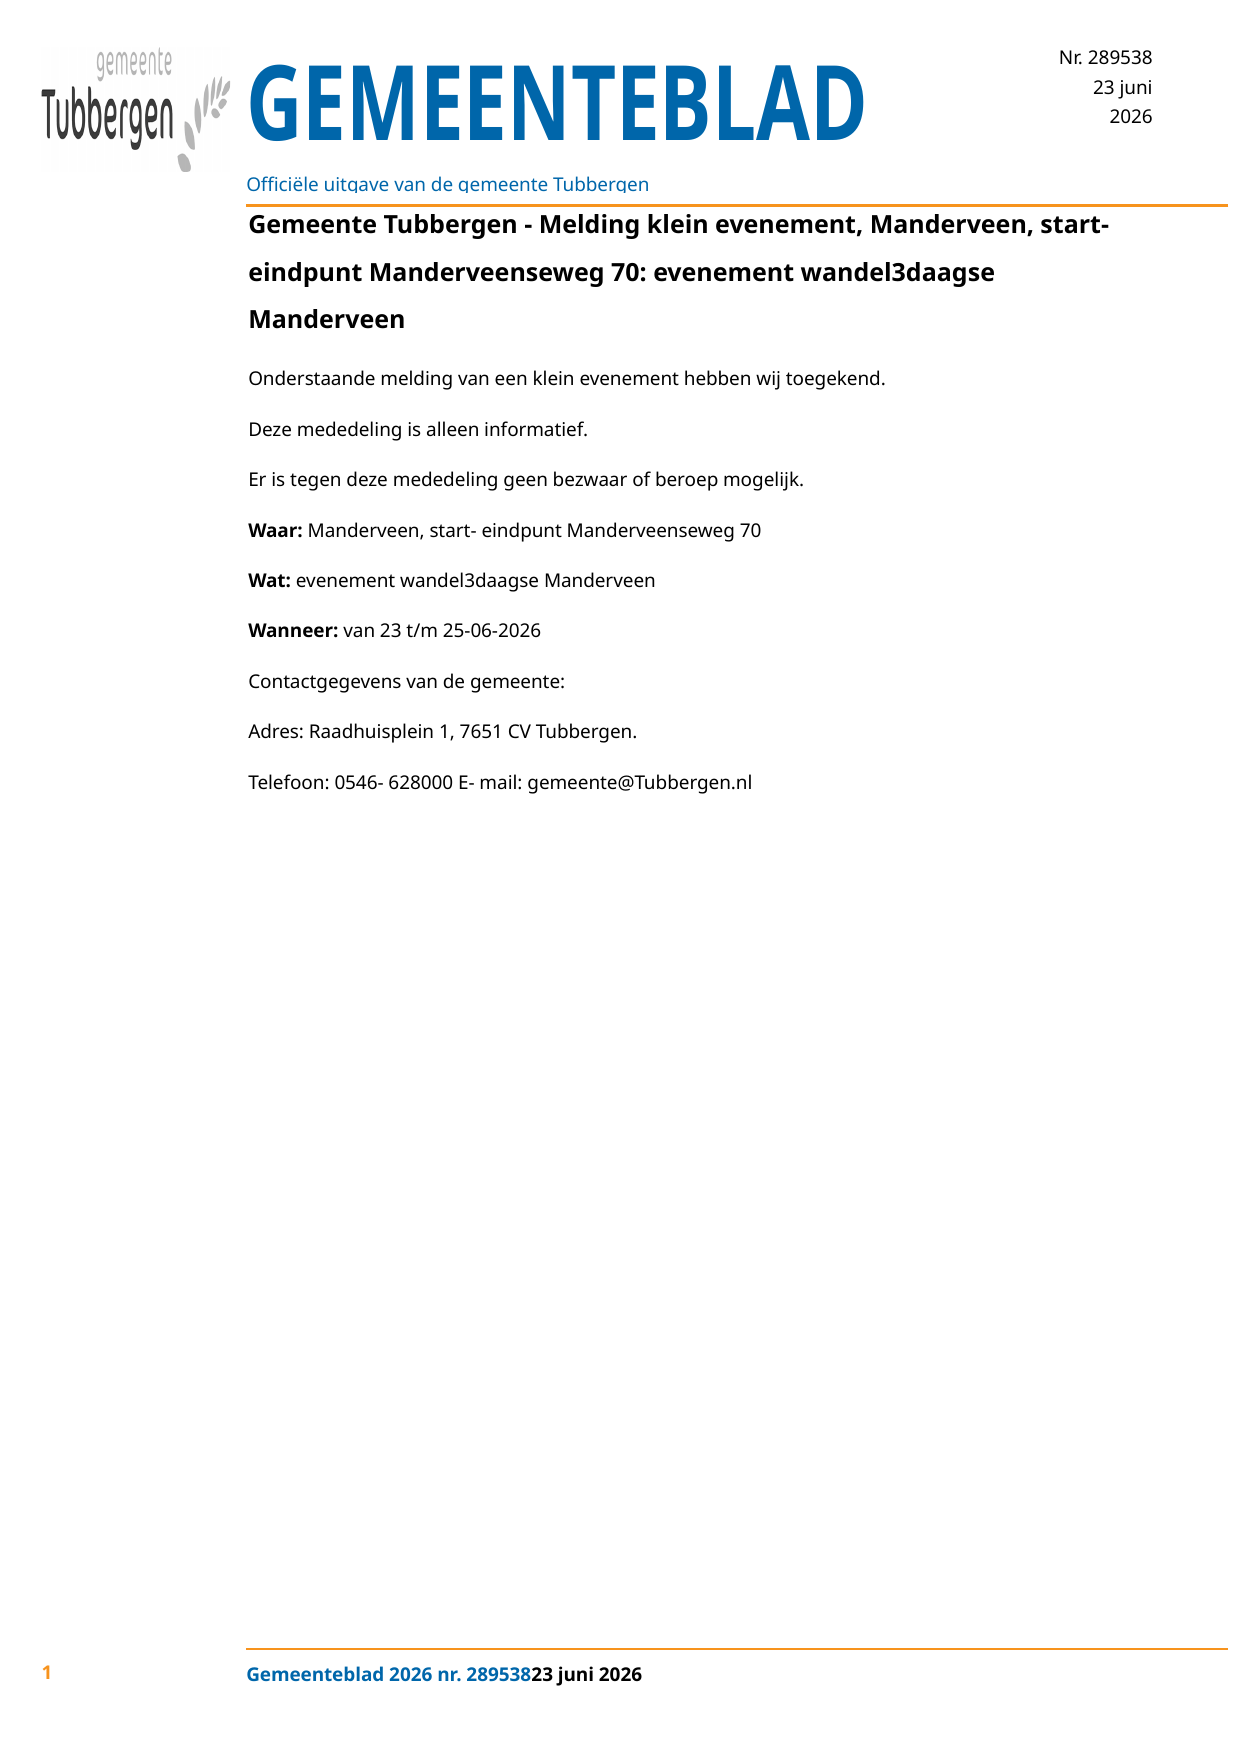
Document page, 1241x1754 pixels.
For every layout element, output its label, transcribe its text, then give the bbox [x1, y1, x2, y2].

text Adres: Raadhuisplein 1, 7651 CV Tubbergen. [248, 718, 1152, 744]
text Telefoon: 0546- 628000 E- mail: gemeente@Tubbergen.nl [248, 769, 1152, 794]
text Wat: evenement wandel3daagse Manderveen [248, 567, 1152, 593]
text Deze mededeling is alleen informatief. [248, 416, 1152, 442]
text Wanneer: van 23 t/m 25-06-2026 [248, 618, 1152, 643]
text Waar: Manderveen, start- eindpunt Manderveenseweg 70 [248, 517, 1152, 542]
text Er is tegen deze mededeling geen bezwaar of beroep mogelijk. [248, 466, 1152, 492]
text Contactgegevens van de gemeente: [248, 668, 1152, 694]
picture [41, 47, 231, 172]
text Gemeente Tubbergen - Melding klein evenement, Manderveen, start- eindpunt Manderveenseweg 70: evenement wandel3daagse Manderveen [248, 207, 1152, 336]
text Onderstaande melding van een klein evenement hebben wij toegekend. [248, 366, 1152, 391]
